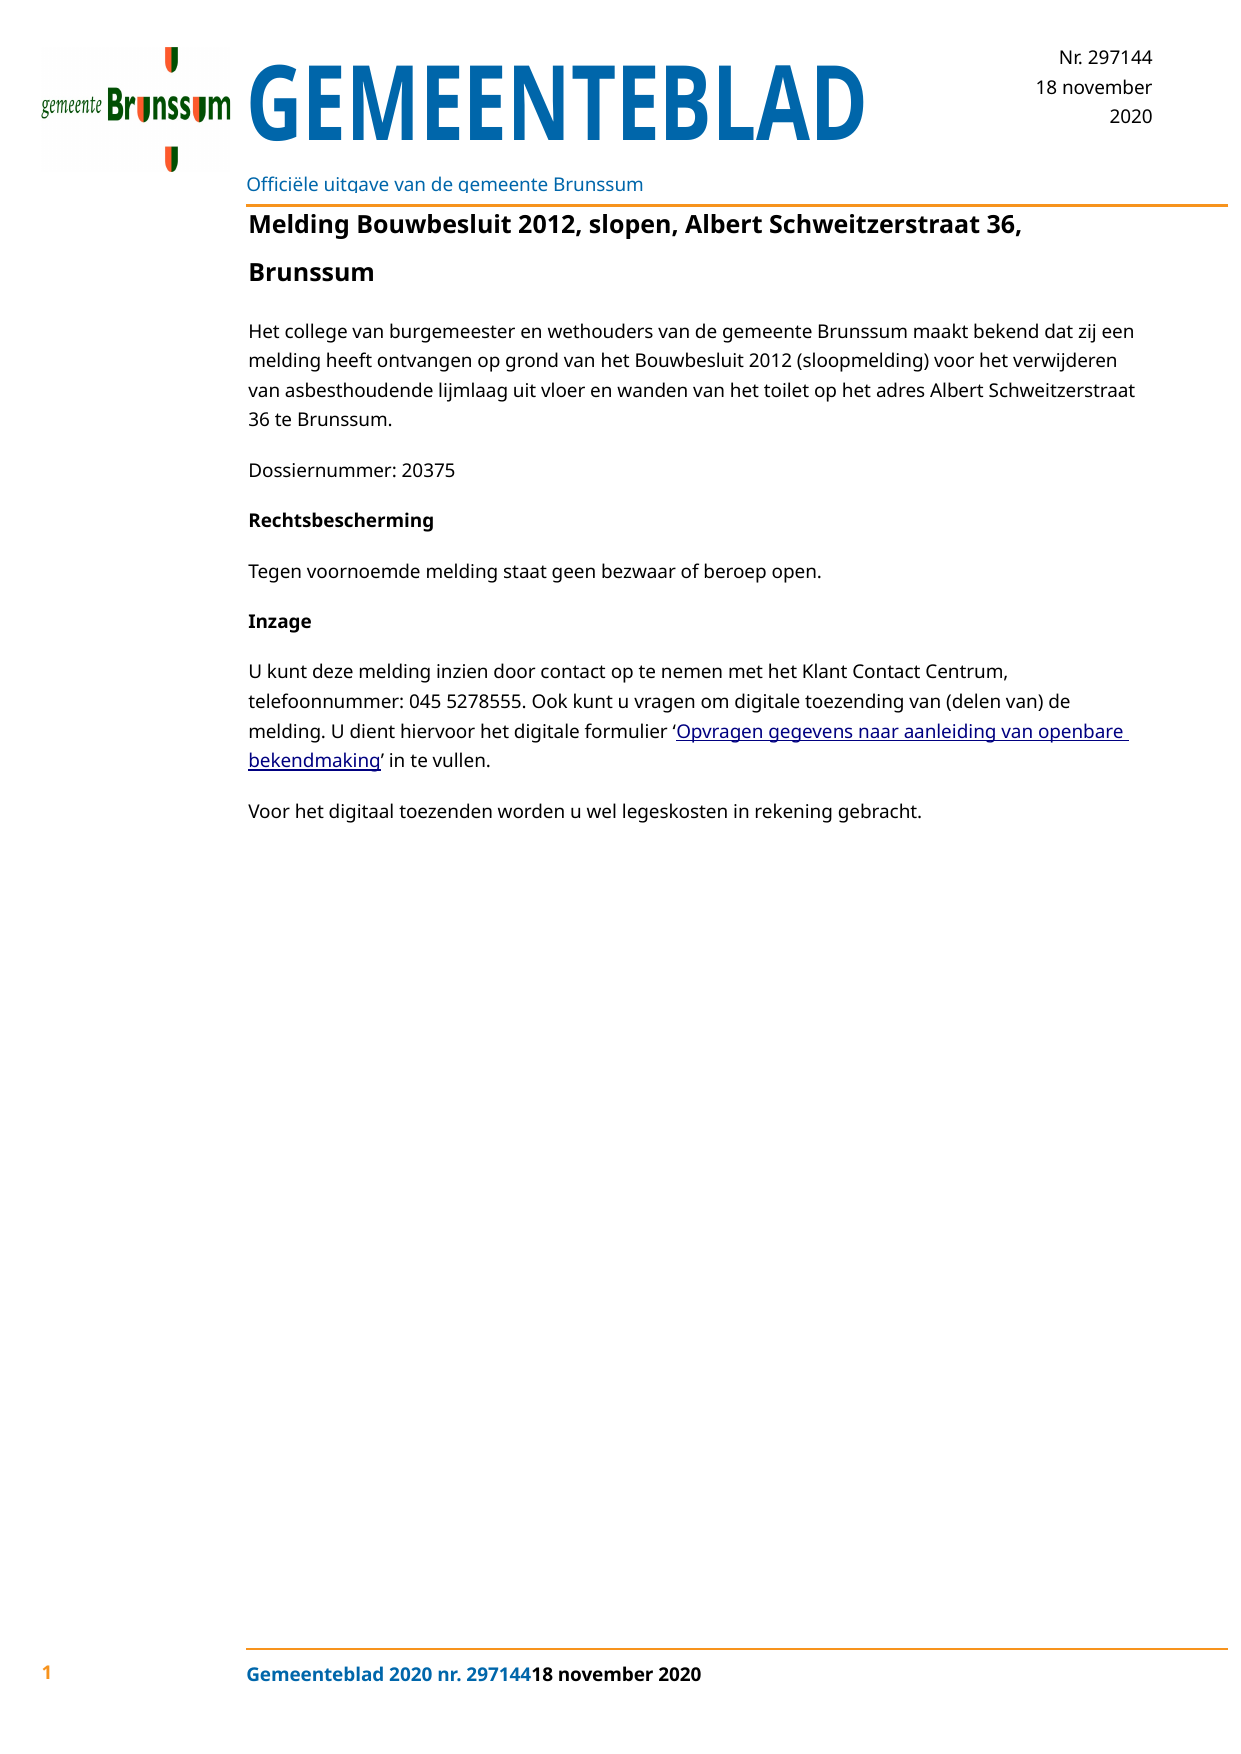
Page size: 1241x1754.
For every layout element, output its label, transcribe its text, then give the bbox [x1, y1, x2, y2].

picture [41, 47, 231, 172]
text Het college van burgemeester en wethouders van de gemeente Brunssum maakt bekend dat zij een melding heeft ontvangen op grond van het Bouwbesluit 2012 (sloopmelding) voor het verwijderen van asbesthoudende lijmlaag uit vloer en wanden van het toilet op het adres Albert Schweitzerstraat 36 te Brunssum. [248, 318, 1152, 432]
text Voor het digitaal toezenden worden u wel legeskosten in rekening gebracht. [248, 798, 1152, 824]
text Melding Bouwbesluit 2012, slopen, Albert Schweitzerstraat 36, Brunssum [248, 207, 1152, 288]
text Inzage [248, 608, 1152, 634]
text Rechtsbescherming [248, 507, 1152, 533]
text U kunt deze melding inzien door contact op te nemen met het Klant Contact Centrum, telefoonnummer: 045 5278555. Ook kunt u vragen om digitale toezending van (delen van) de melding. U dient hiervoor het digitale formulier ‘Opvragen gegevens naar aanleiding van openbare bekendmaking’ in te vullen. [248, 659, 1152, 773]
text Dossiernummer: 20375 [248, 457, 1152, 483]
text Tegen voornoemde melding staat geen bezwaar of beroep open. [248, 558, 1152, 584]
